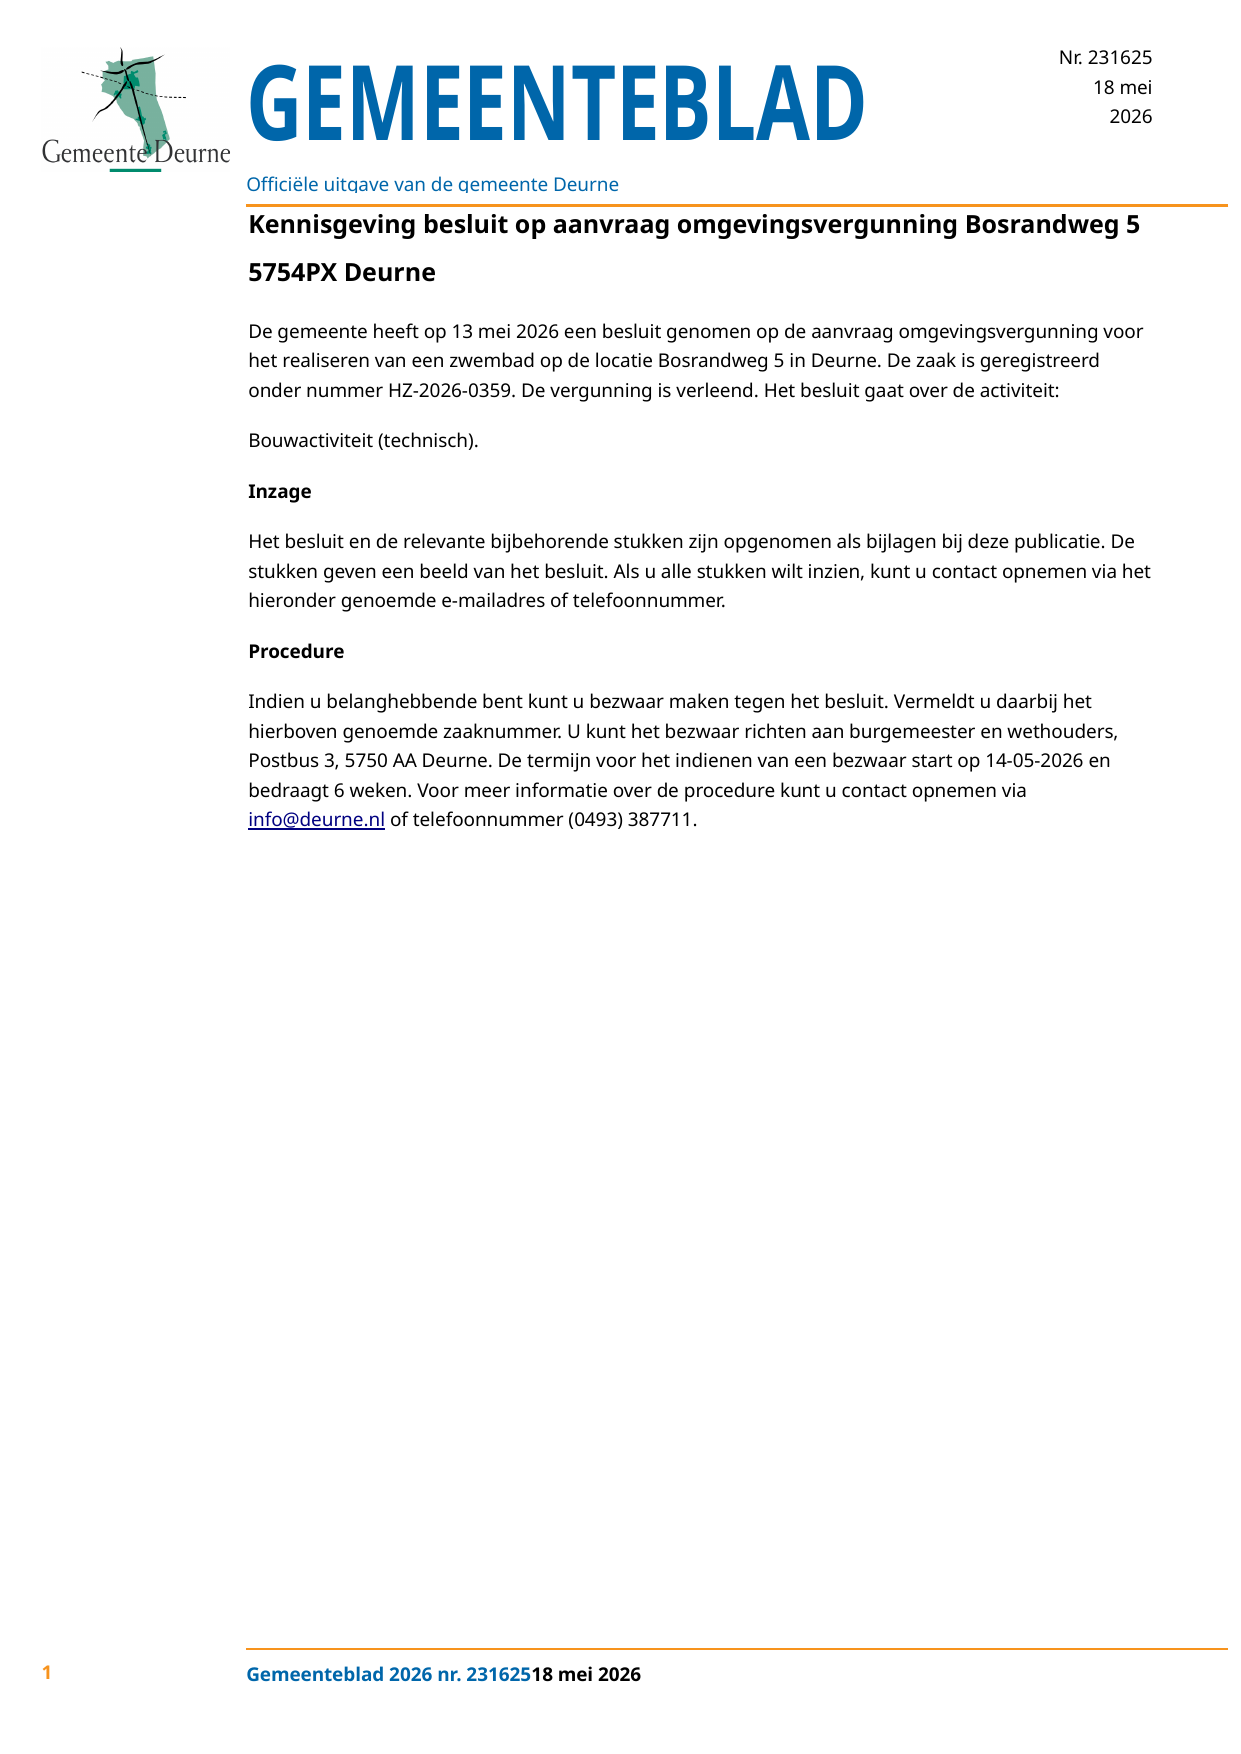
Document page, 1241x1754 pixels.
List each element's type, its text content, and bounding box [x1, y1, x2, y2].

picture [41, 47, 231, 172]
text Kennisgeving besluit op aanvraag omgevingsvergunning Bosrandweg 5 5754PX Deurne [248, 207, 1152, 288]
text Bouwactiviteit (technisch). [248, 427, 1152, 453]
text Inzage [248, 478, 1152, 504]
text Procedure [248, 638, 1152, 664]
text Het besluit en de relevante bijbehorende stukken zijn opgenomen als bijlagen bij deze publicatie. De stukken geven een beeld van het besluit. Als u alle stukken wilt inzien, kunt u contact opnemen via het hieronder genoemde e-mailadres of telefoonnummer. [248, 528, 1152, 613]
text Indien u belanghebbende bent kunt u bezwaar maken tegen het besluit. Vermeldt u daarbij het hierboven genoemde zaaknummer. U kunt het bezwaar richten aan burgemeester en wethouders, Postbus 3, 5750 AA Deurne. De termijn voor het indienen van een bezwaar start op 14-05-2026 en bedraagt 6 weken. Voor meer informatie over de procedure kunt u contact opnemen via info@deurne.nl of telefoonnummer (0493) 387711. [248, 688, 1152, 832]
text De gemeente heeft op 13 mei 2026 een besluit genomen op de aanvraag omgevingsvergunning voor het realiseren van een zwembad op de locatie Bosrandweg 5 in Deurne. De zaak is geregistreerd onder nummer HZ-2026-0359. De vergunning is verleend. Het besluit gaat over de activiteit: [248, 318, 1152, 403]
